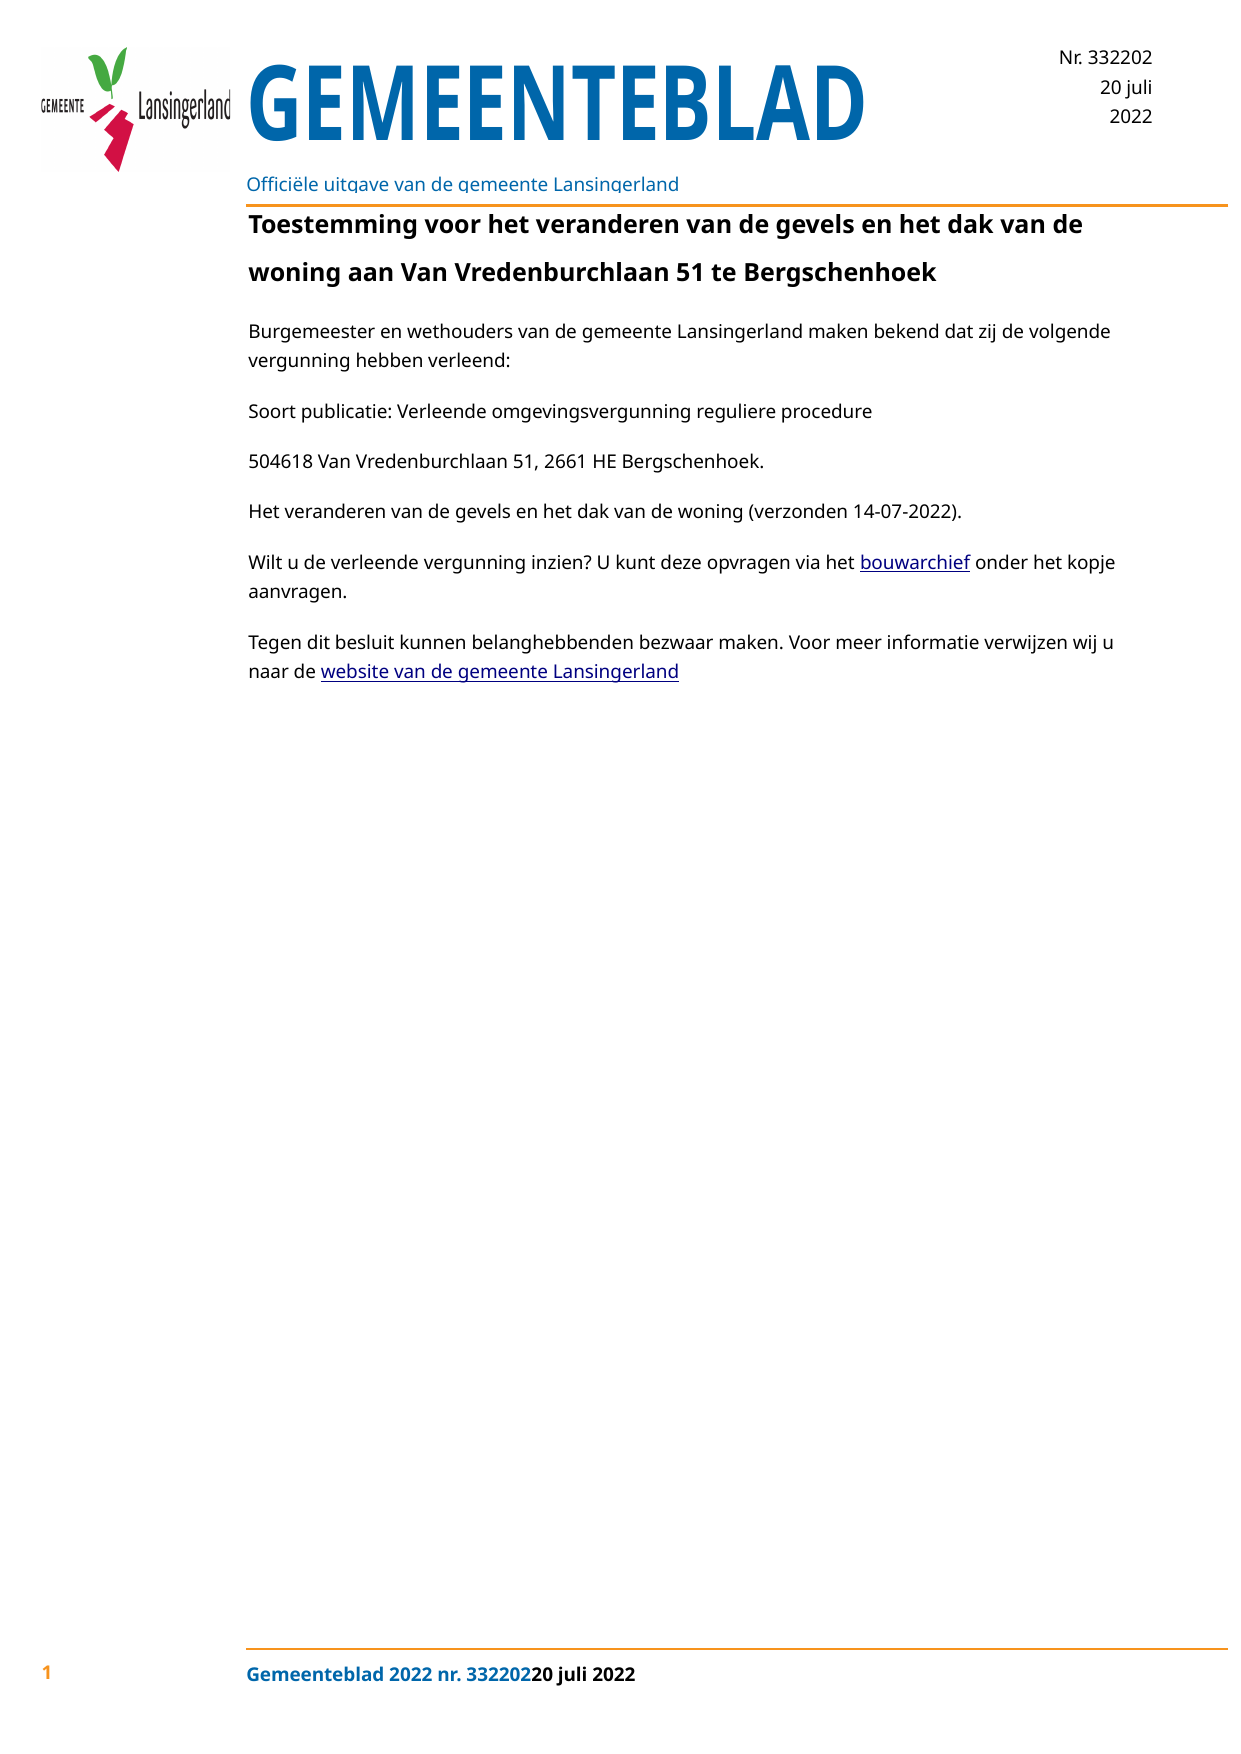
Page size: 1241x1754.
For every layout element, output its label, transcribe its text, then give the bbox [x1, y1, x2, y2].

text Wilt u de verleende vergunning inzien? U kunt deze opvragen via het bouwarchief onder het kopje aanvragen. [248, 549, 1152, 604]
text Toestemming voor het veranderen van de gevels en het dak van de woning aan Van Vredenburchlaan 51 te Bergschenhoek [248, 207, 1152, 288]
text Tegen dit besluit kunnen belanghebbenden bezwaar maken. Voor meer informatie verwijzen wij u naar de website van de gemeente Lansingerland [248, 629, 1152, 684]
text Burgemeester en wethouders van de gemeente Lansingerland maken bekend dat zij de volgende vergunning hebben verleend: [248, 318, 1152, 373]
text 504618 Van Vredenburchlaan 51, 2661 HE Bergschenhoek. [248, 448, 1152, 474]
text Het veranderen van de gevels en het dak van de woning (verzonden 14-07-2022). [248, 499, 1152, 524]
text Soort publicatie: Verleende omgevingsvergunning reguliere procedure [248, 398, 1152, 424]
picture [41, 47, 231, 172]
